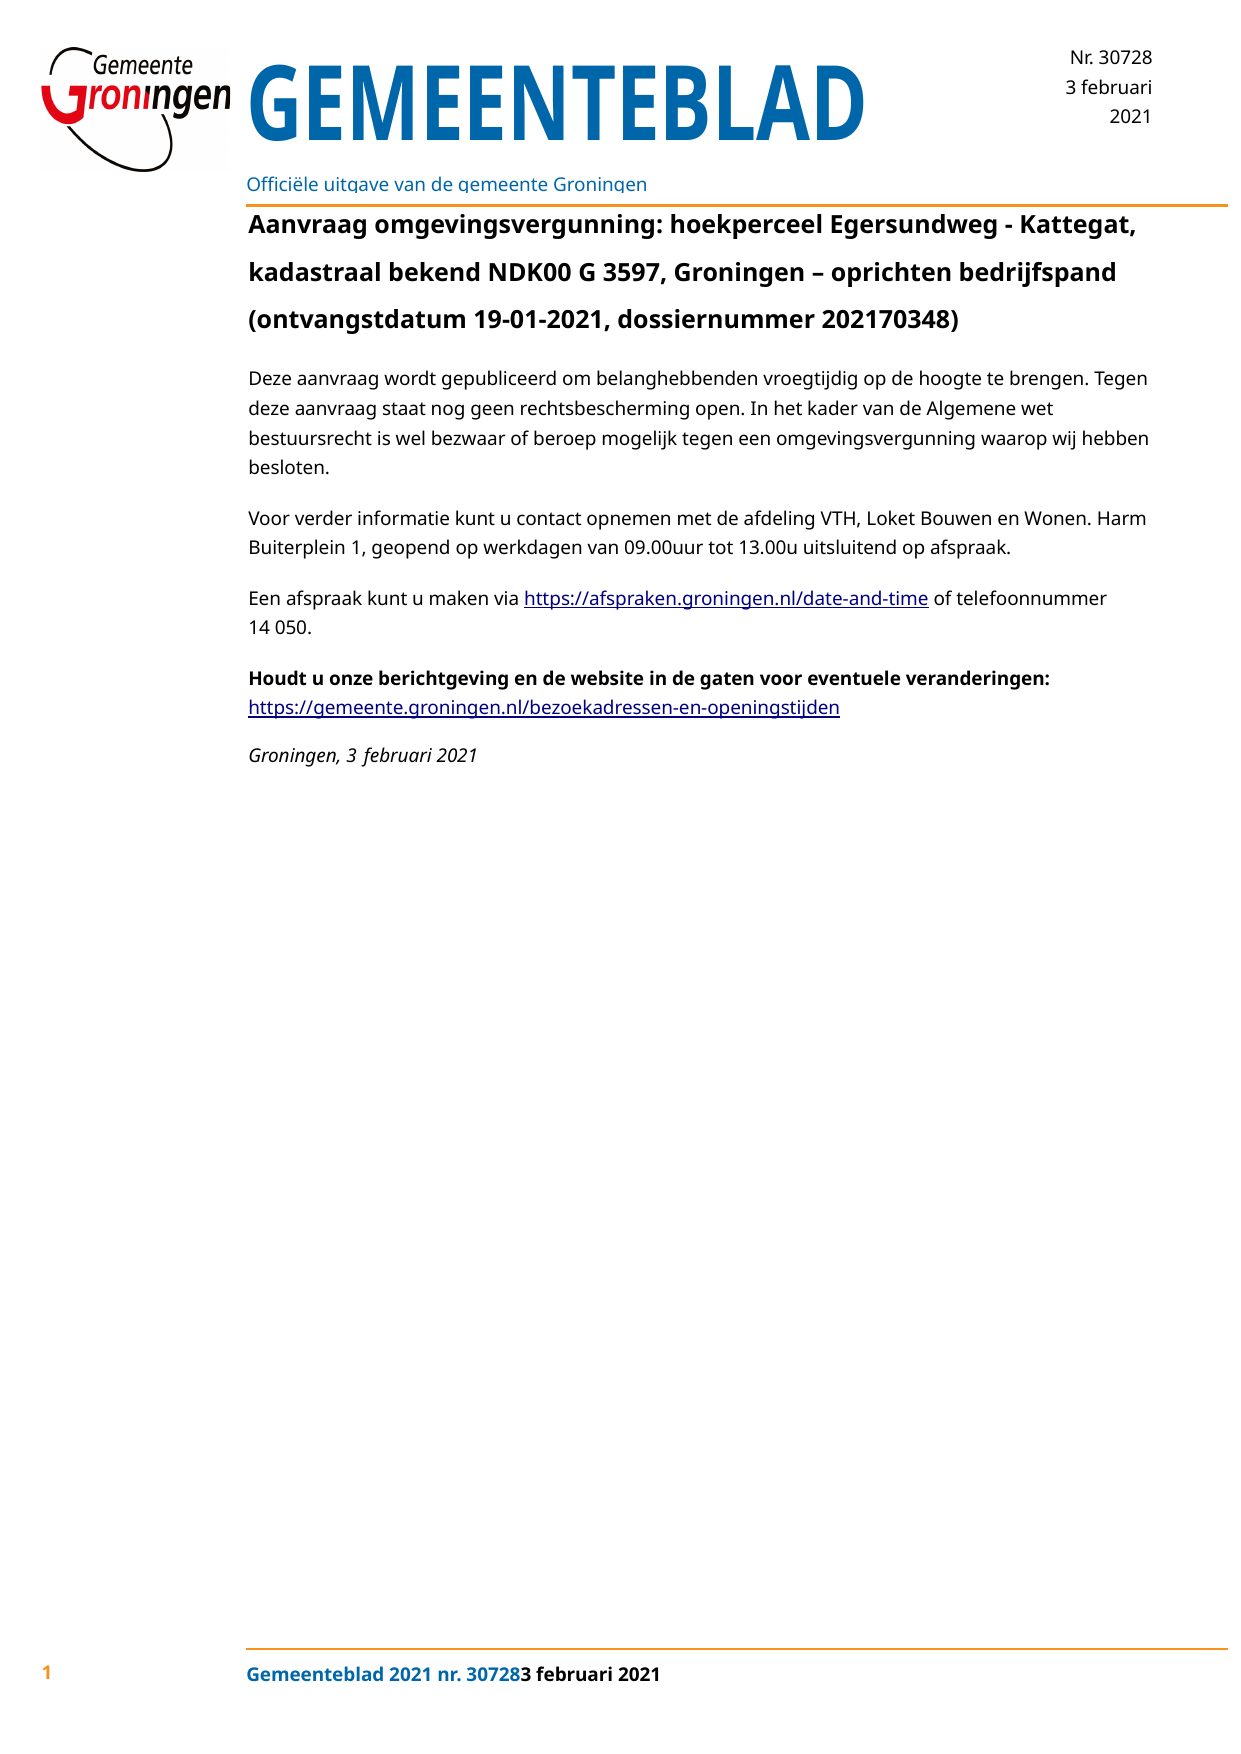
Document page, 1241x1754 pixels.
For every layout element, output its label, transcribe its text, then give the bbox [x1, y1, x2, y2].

text Een afspraak kunt u maken via https://afspraken.groningen.nl/date-and-time of telefoonnummer 14 050. [248, 585, 1152, 640]
text Aanvraag omgevingsvergunning: hoekperceel Egersundweg - Kattegat, kadastraal bekend NDK00 G 3597, Groningen – oprichten bedrijfspand (ontvangstdatum 19-01-2021, dossiernummer 202170348) [248, 207, 1152, 336]
text Voor verder informatie kunt u contact opnemen met de afdeling VTH, Loket Bouwen en Wonen. Harm Buiterplein 1, geopend op werkdagen van 09.00uur tot 13.00u uitsluitend op afspraak. [248, 505, 1152, 560]
text Groningen, 3 februari 2021 [248, 742, 1152, 768]
picture [41, 47, 231, 172]
text Deze aanvraag wordt gepubliceerd om belanghebbenden vroegtijdig op de hoogte te brengen. Tegen deze aanvraag staat nog geen rechtsbescherming open. In het kader van de Algemene wet bestuursrecht is wel bezwaar of beroep mogelijk tegen een omgevingsvergunning waarop wij hebben besloten. [248, 366, 1152, 480]
text Houdt u onze berichtgeving en de website in de gaten voor eventuele veranderingen: https://gemeente.groningen.nl/bezoekadressen-en-openingstijden [248, 665, 1152, 720]
